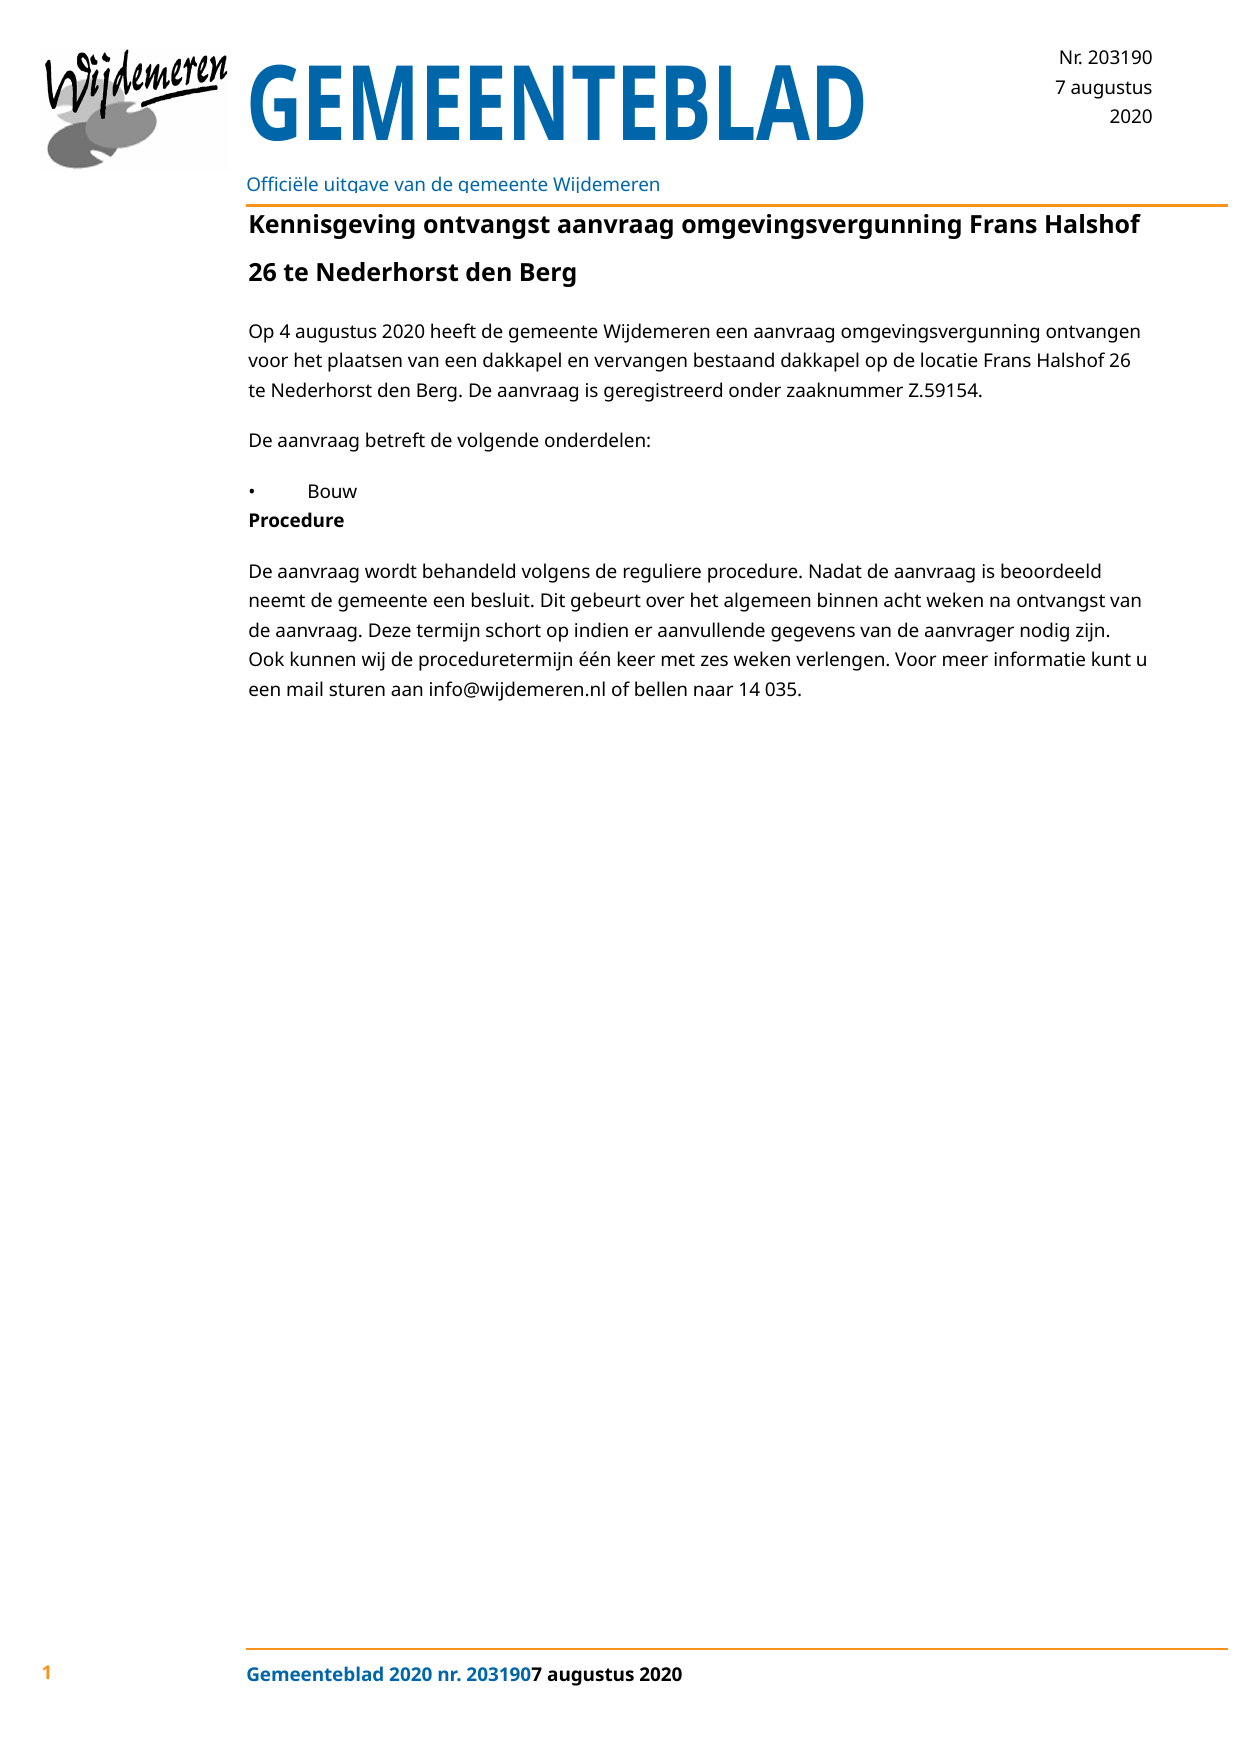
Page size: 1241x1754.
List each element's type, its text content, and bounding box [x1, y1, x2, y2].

list Bouw [248, 478, 1152, 504]
text Op 4 augustus 2020 heeft de gemeente Wijdemeren een aanvraag omgevingsvergunning ontvangen voor het plaatsen van een dakkapel en vervangen bestaand dakkapel op de locatie Frans Halshof 26 te Nederhorst den Berg. De aanvraag is geregistreerd onder zaaknummer Z.59154. [248, 318, 1152, 403]
text Kennisgeving ontvangst aanvraag omgevingsvergunning Frans Halshof 26 te Nederhorst den Berg [248, 207, 1152, 288]
text De aanvraag wordt behandeld volgens de reguliere procedure. Nadat de aanvraag is beoordeeld neemt de gemeente een besluit. Dit gebeurt over het algemeen binnen acht weken na ontvangst van de aanvraag. Deze termijn schort op indien er aanvullende gegevens van de aanvrager nodig zijn. Ook kunnen wij de proceduretermijn één keer met zes weken verlengen. Voor meer informatie kunt u een mail sturen aan info@wijdemeren.nl of bellen naar 14 035. [248, 558, 1152, 702]
text De aanvraag betreft de volgende onderdelen: [248, 427, 1152, 453]
text Procedure [248, 507, 1152, 533]
picture [41, 47, 231, 172]
